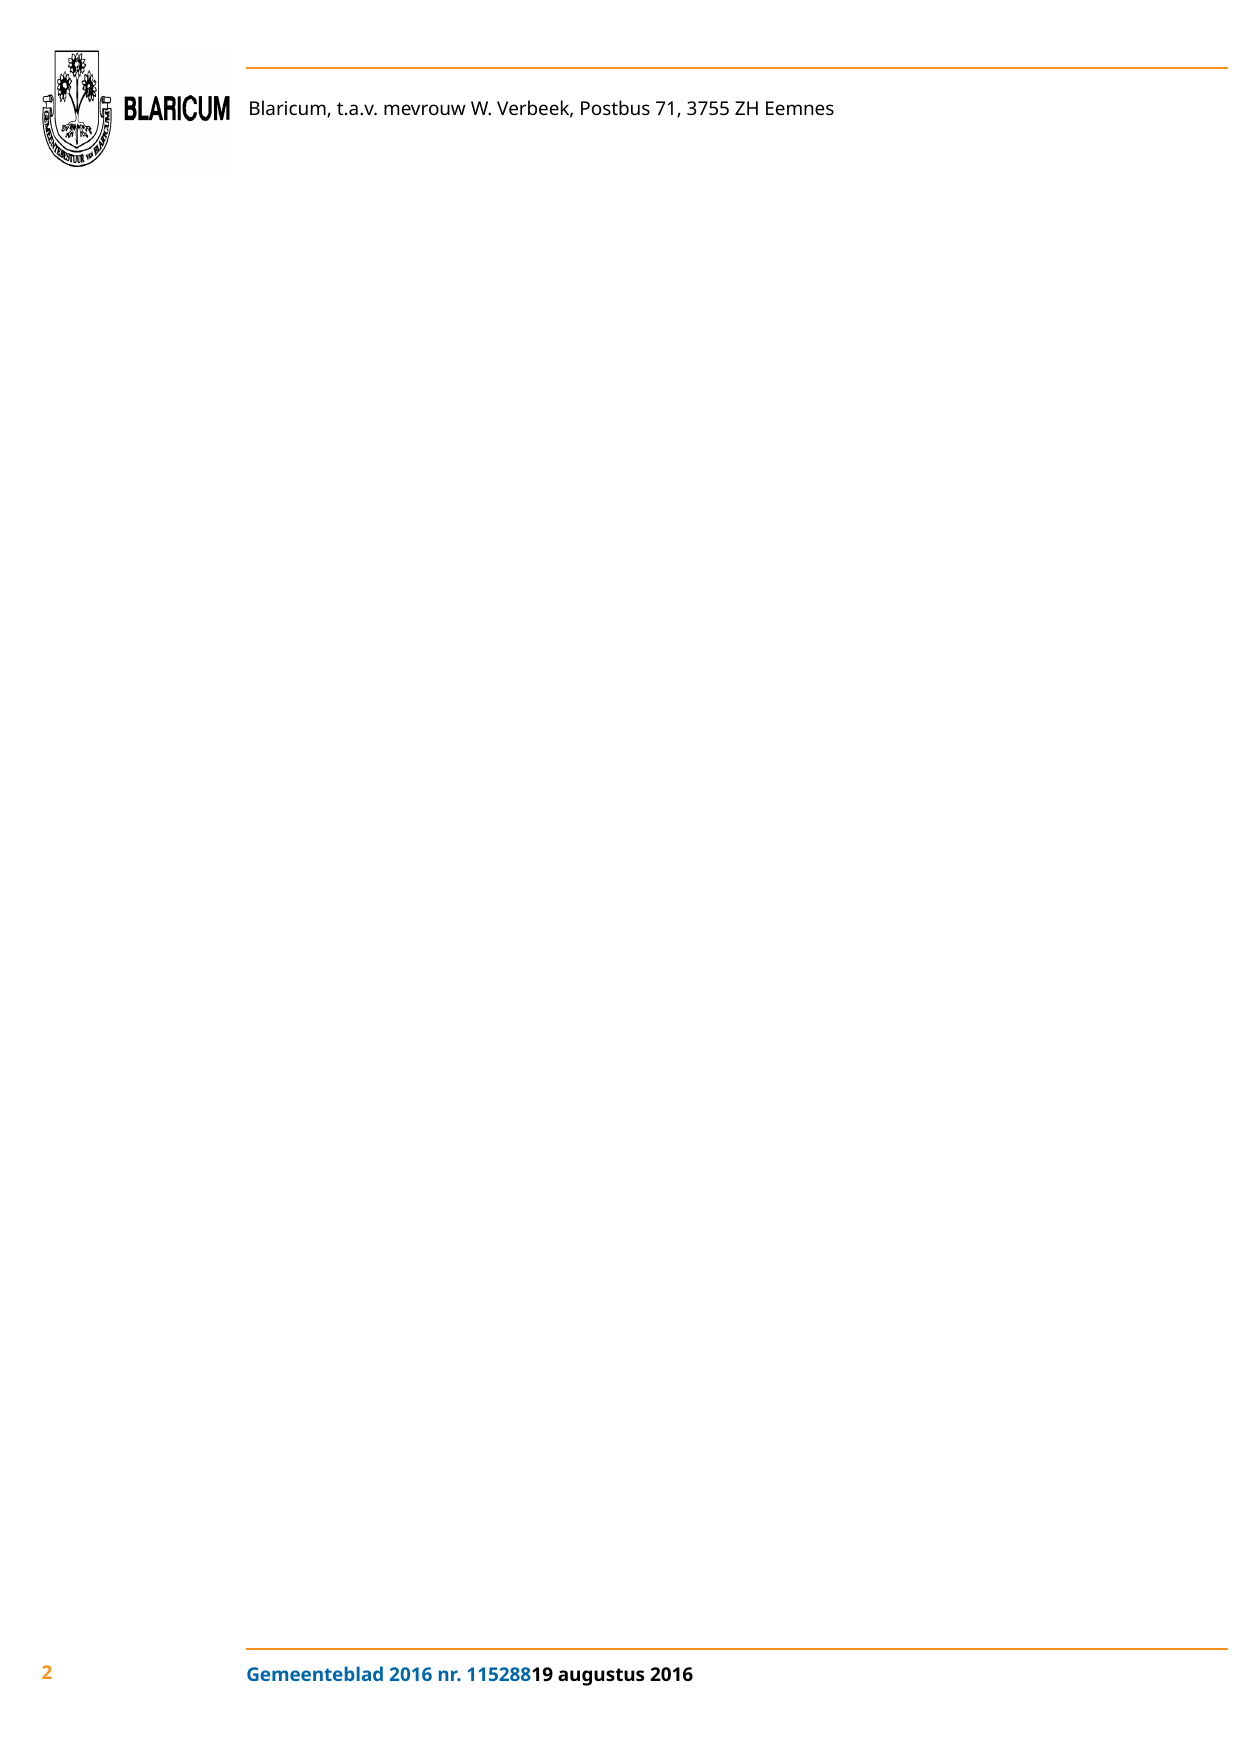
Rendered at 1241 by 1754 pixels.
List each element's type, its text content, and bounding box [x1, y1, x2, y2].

picture [41, 47, 231, 172]
text Blaricum, t.a.v. mevrouw W. Verbeek, Postbus 71, 3755 ZH Eemnes [248, 95, 1152, 121]
